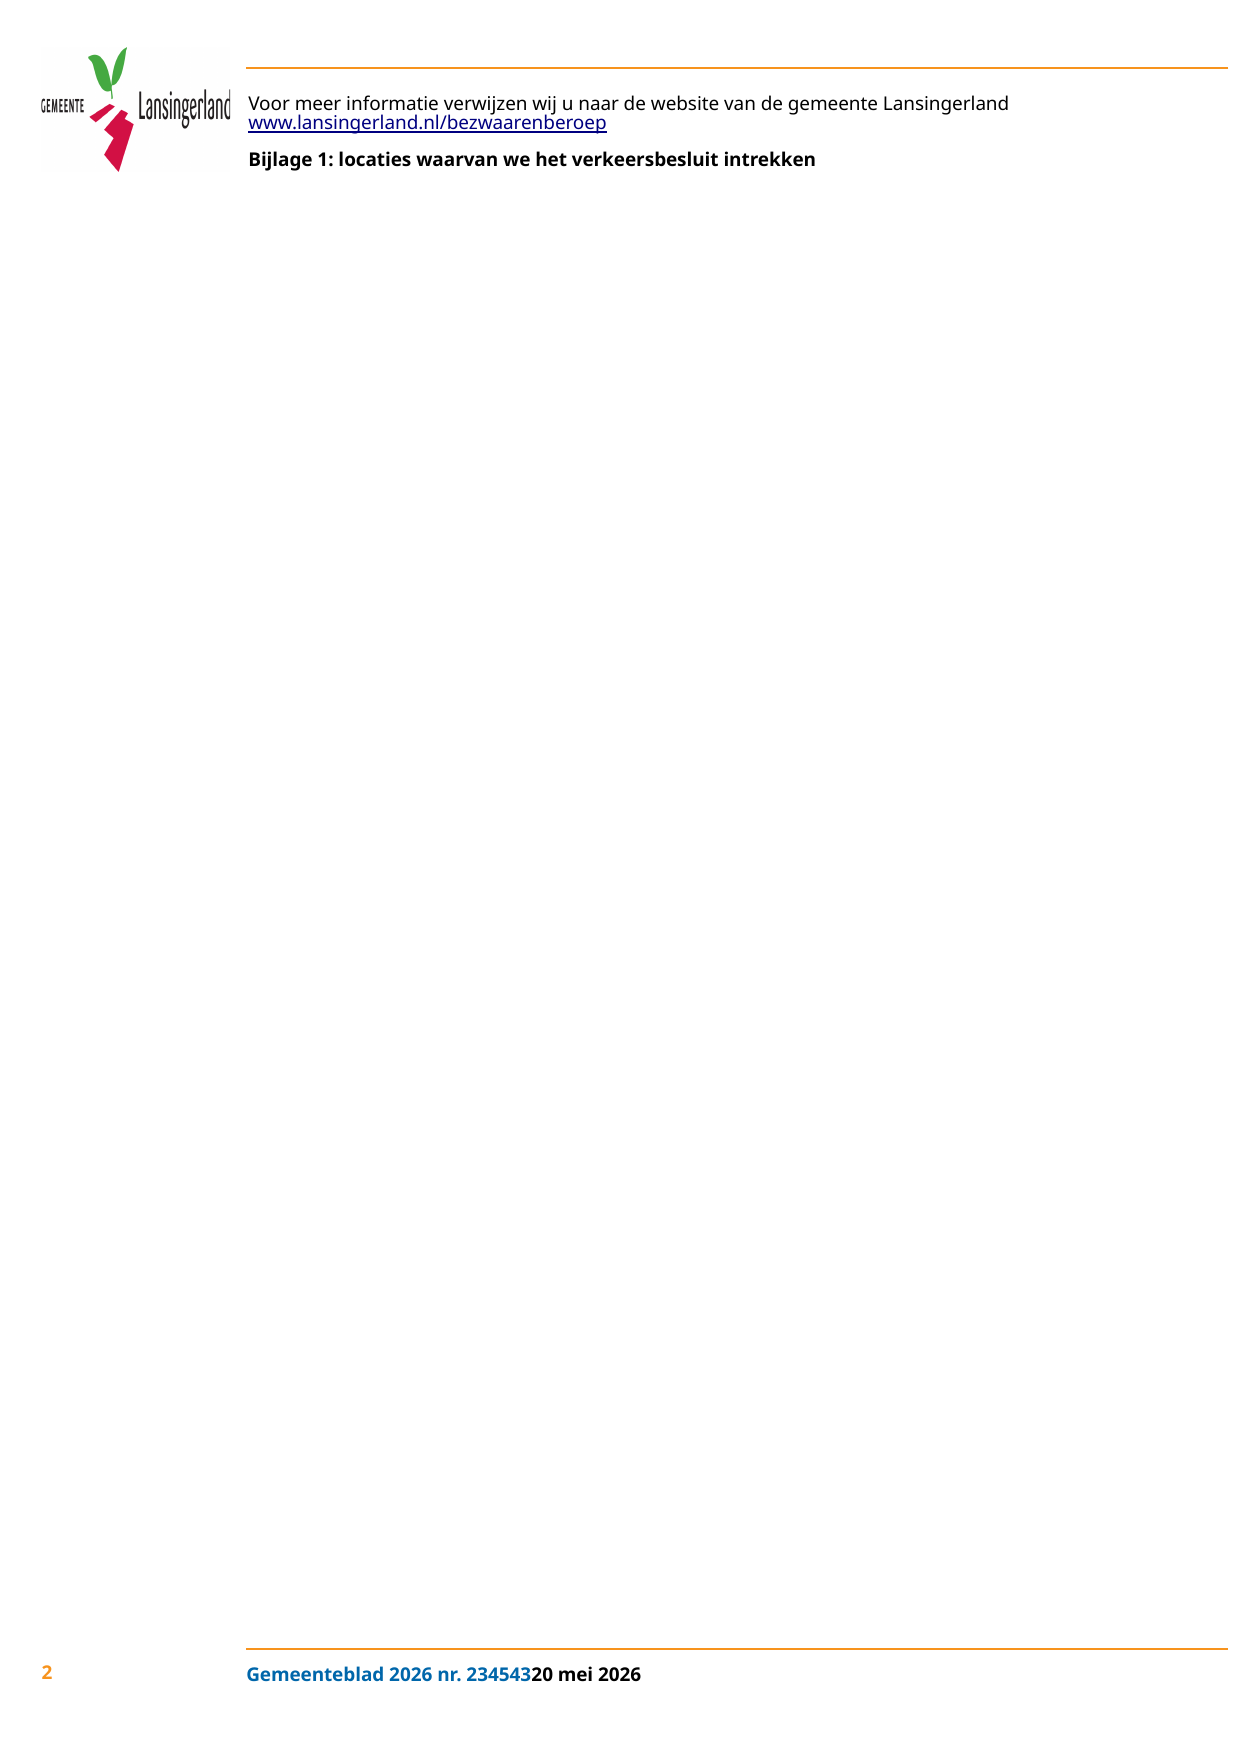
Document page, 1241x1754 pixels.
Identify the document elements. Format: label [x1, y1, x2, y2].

picture [41, 47, 231, 172]
